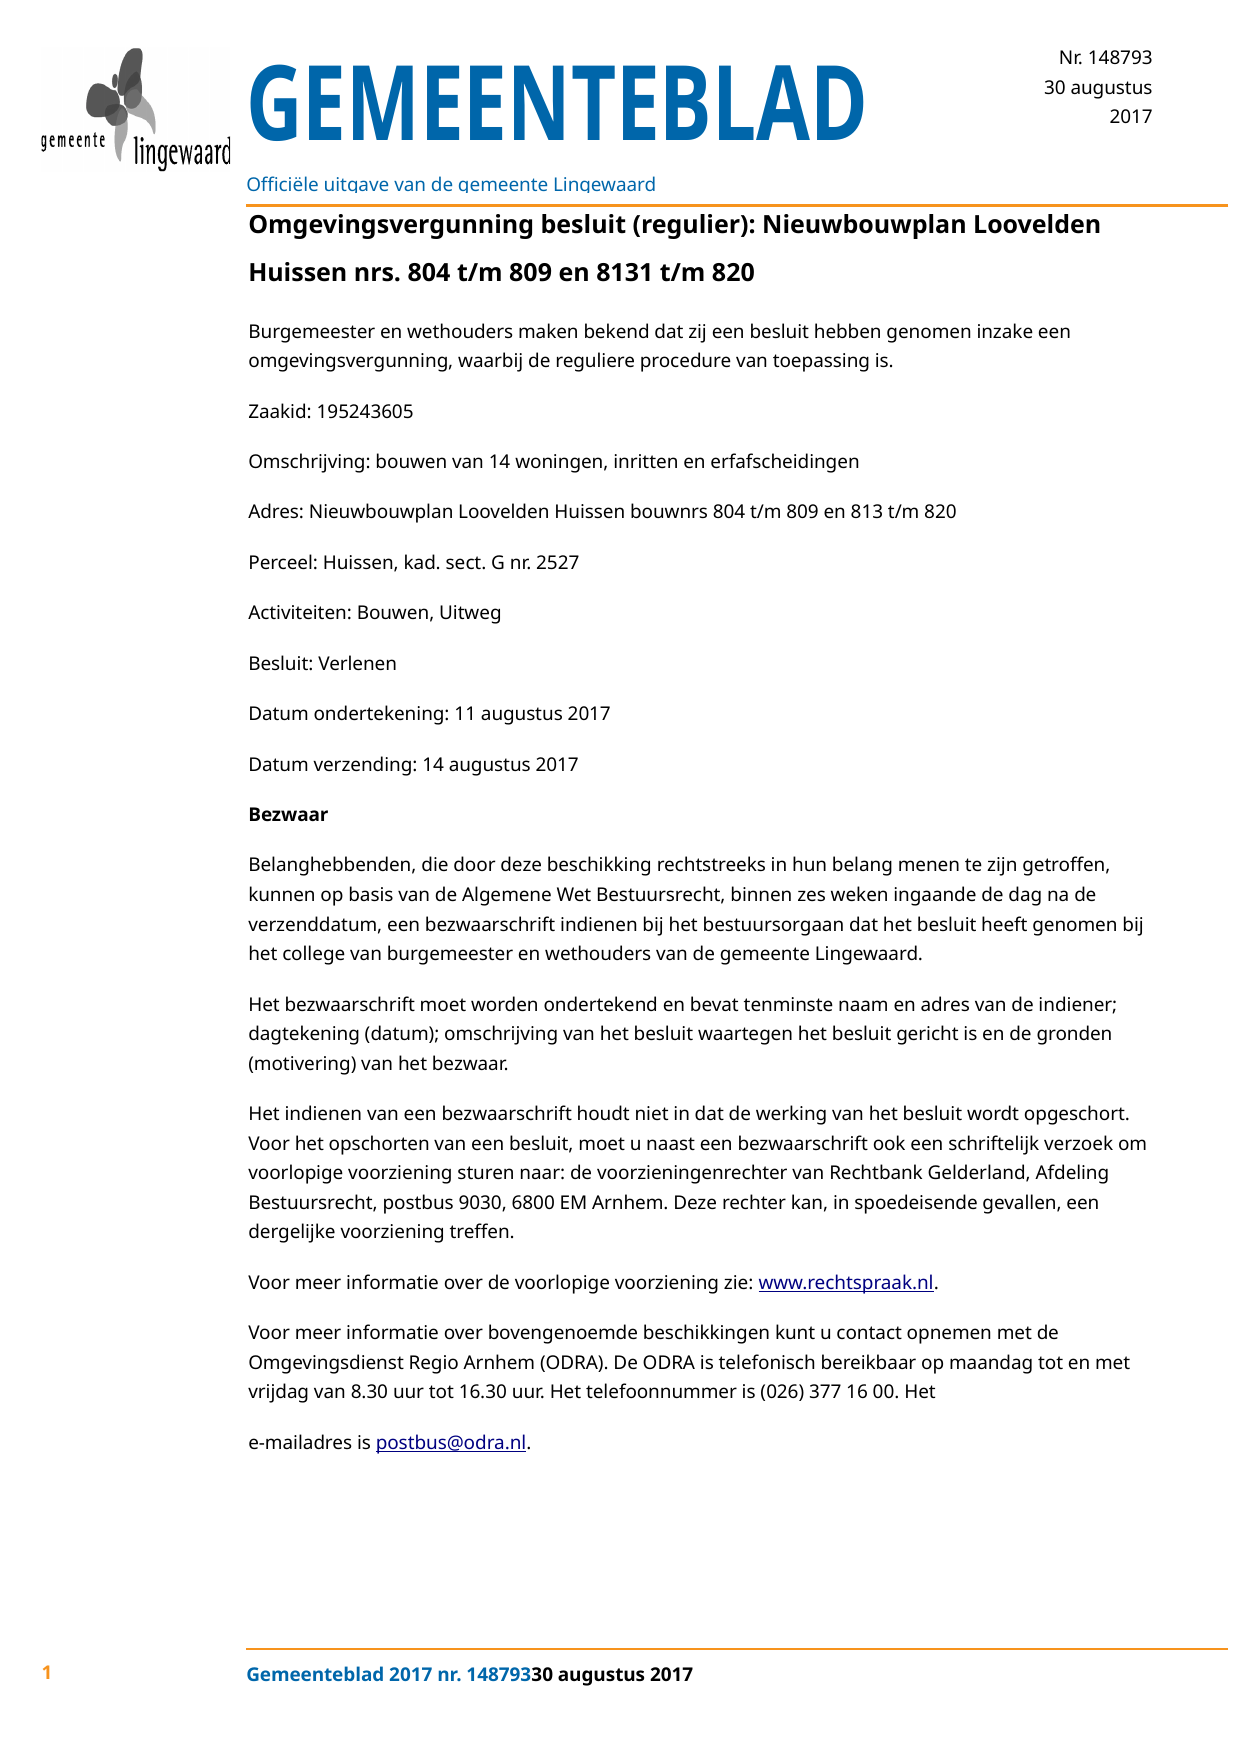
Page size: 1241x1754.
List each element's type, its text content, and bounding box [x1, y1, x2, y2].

text Bezwaar [248, 801, 1152, 827]
text Omgevingsvergunning besluit (regulier): Nieuwbouwplan Loovelden Huissen nrs. 804 t/m 809 en 8131 t/m 820 [248, 207, 1152, 288]
text Activiteiten: Bouwen, Uitweg [248, 599, 1152, 625]
text Besluit: Verlenen [248, 650, 1152, 676]
text Omschrijving: bouwen van 14 woningen, inritten en erfafscheidingen [248, 448, 1152, 474]
text Datum ondertekening: 11 augustus 2017 [248, 700, 1152, 726]
text Adres: Nieuwbouwplan Loovelden Huissen bouwnrs 804 t/m 809 en 813 t/m 820 [248, 499, 1152, 524]
picture [41, 47, 231, 172]
text Het bezwaarschrift moet worden ondertekend en bevat tenminste naam en adres van de indiener; dagtekening (datum); omschrijving van het besluit waartegen het besluit gericht is en de gronden (motivering) van het bezwaar. [248, 991, 1152, 1076]
text Burgemeester en wethouders maken bekend dat zij een besluit hebben genomen inzake een omgevingsvergunning, waarbij de reguliere procedure van toepassing is. [248, 318, 1152, 373]
text e-mailadres is postbus@odra.nl. [248, 1429, 1152, 1455]
text Datum verzending: 14 augustus 2017 [248, 751, 1152, 777]
text Voor meer informatie over de voorlopige voorziening zie: www.rechtspraak.nl. [248, 1269, 1152, 1295]
text Belanghebbenden, die door deze beschikking rechtstreeks in hun belang menen te zijn getroffen, kunnen op basis van de Algemene Wet Bestuursrecht, binnen zes weken ingaande de dag na de verzenddatum, een bezwaarschrift indienen bij het bestuursorgaan dat het besluit heeft genomen bij het college van burgemeester en wethouders van de gemeente Lingewaard. [248, 852, 1152, 966]
text Perceel: Huissen, kad. sect. G nr. 2527 [248, 549, 1152, 575]
text Zaakid: 195243605 [248, 398, 1152, 424]
text Het indienen van een bezwaarschrift houdt niet in dat de werking van het besluit wordt opgeschort. Voor het opschorten van een besluit, moet u naast een bezwaarschrift ook een schriftelijk verzoek om voorlopige voorziening sturen naar: de voorzieningenrechter van Rechtbank Gelderland, Afdeling Bestuursrecht, postbus 9030, 6800 EM Arnhem. Deze rechter kan, in spoedeisende gevallen, een dergelijke voorziening treffen. [248, 1100, 1152, 1244]
text Voor meer informatie over bovengenoemde beschikkingen kunt u contact opnemen met de Omgevingsdienst Regio Arnhem (ODRA). De ODRA is telefonisch bereikbaar op maandag tot en met vrijdag van 8.30 uur tot 16.30 uur. Het telefoonnummer is (026) 377 16 00. Het [248, 1319, 1152, 1404]
